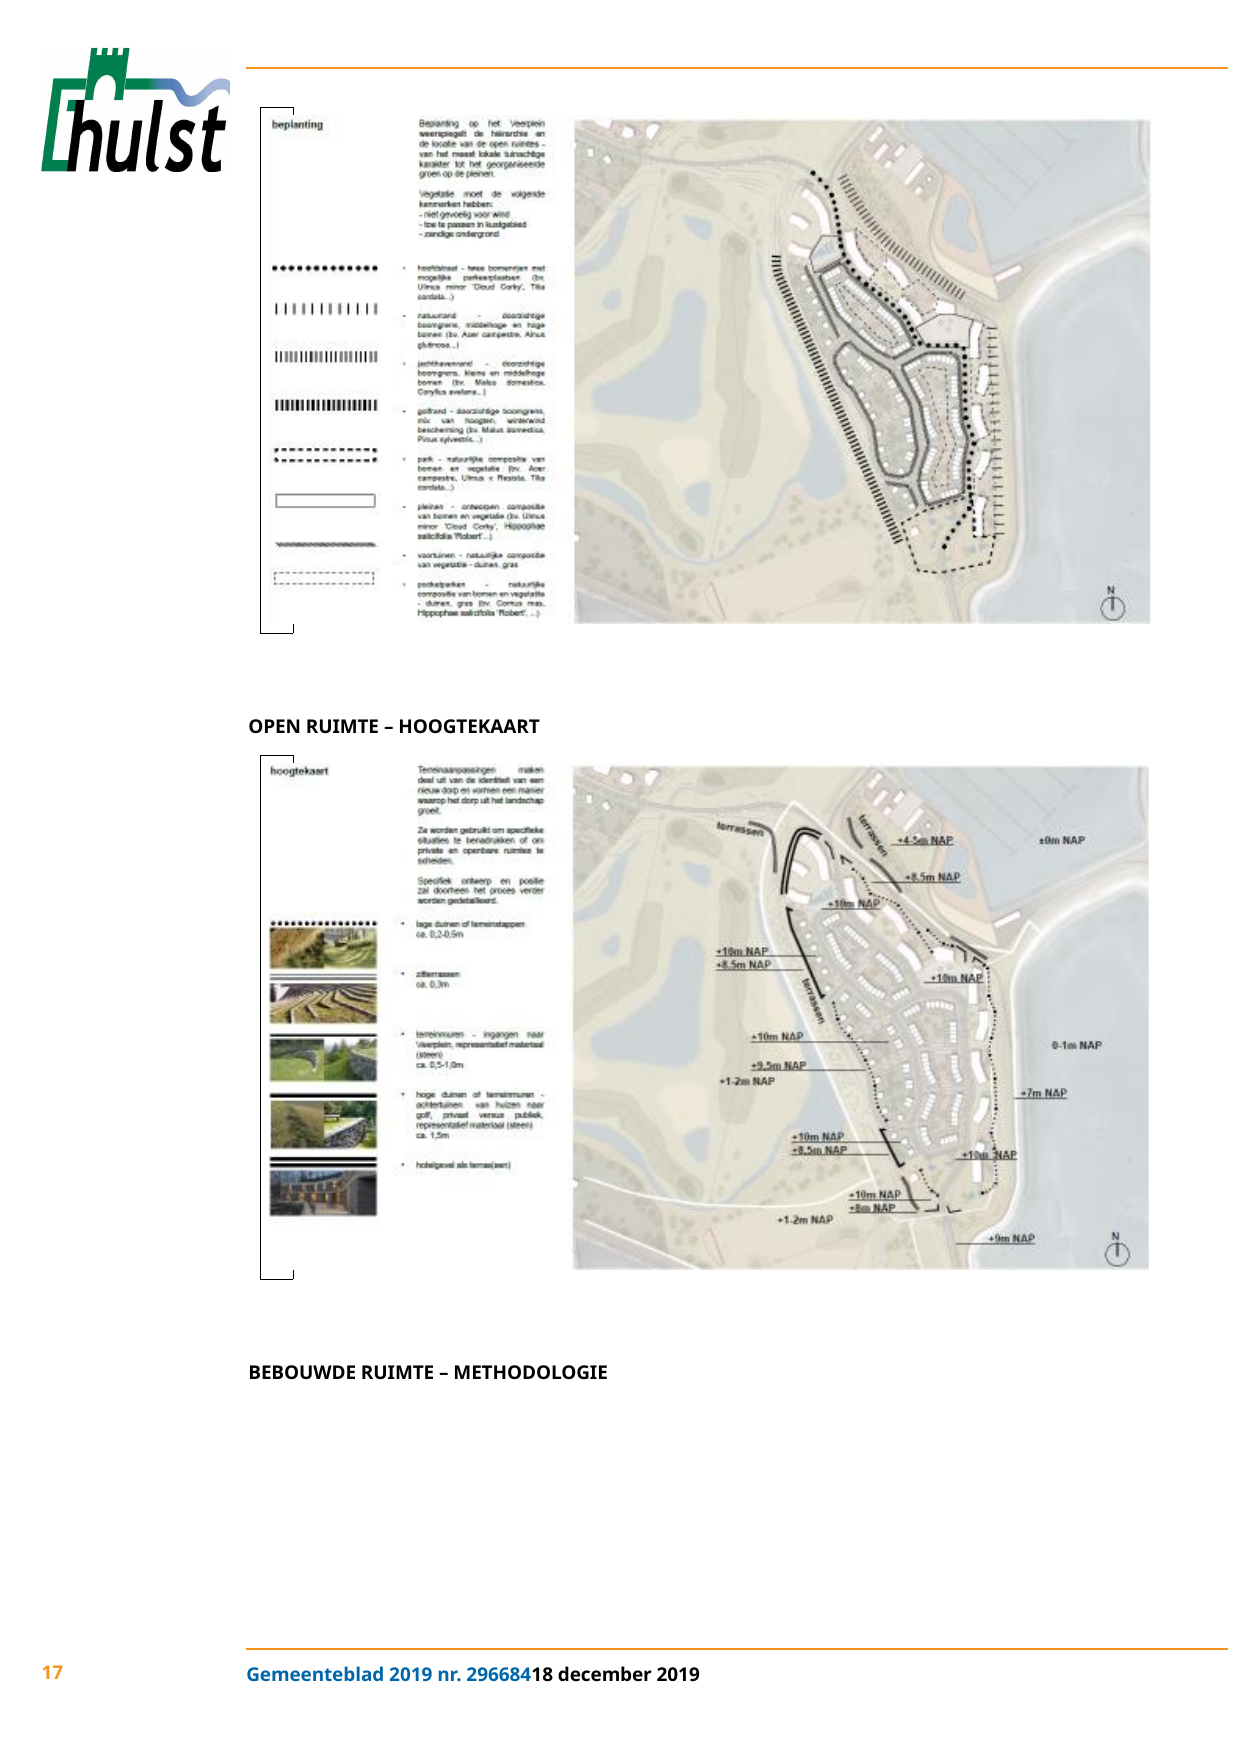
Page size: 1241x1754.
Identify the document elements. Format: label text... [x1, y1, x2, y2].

text OPEN RUIMTE – HOOGTEKAART [248, 713, 1152, 739]
picture [268, 763, 1149, 1270]
text BEBOUWDE RUIMTE – METHODOLOGIE [248, 1359, 1152, 1385]
picture [268, 115, 1152, 624]
picture [41, 47, 231, 172]
